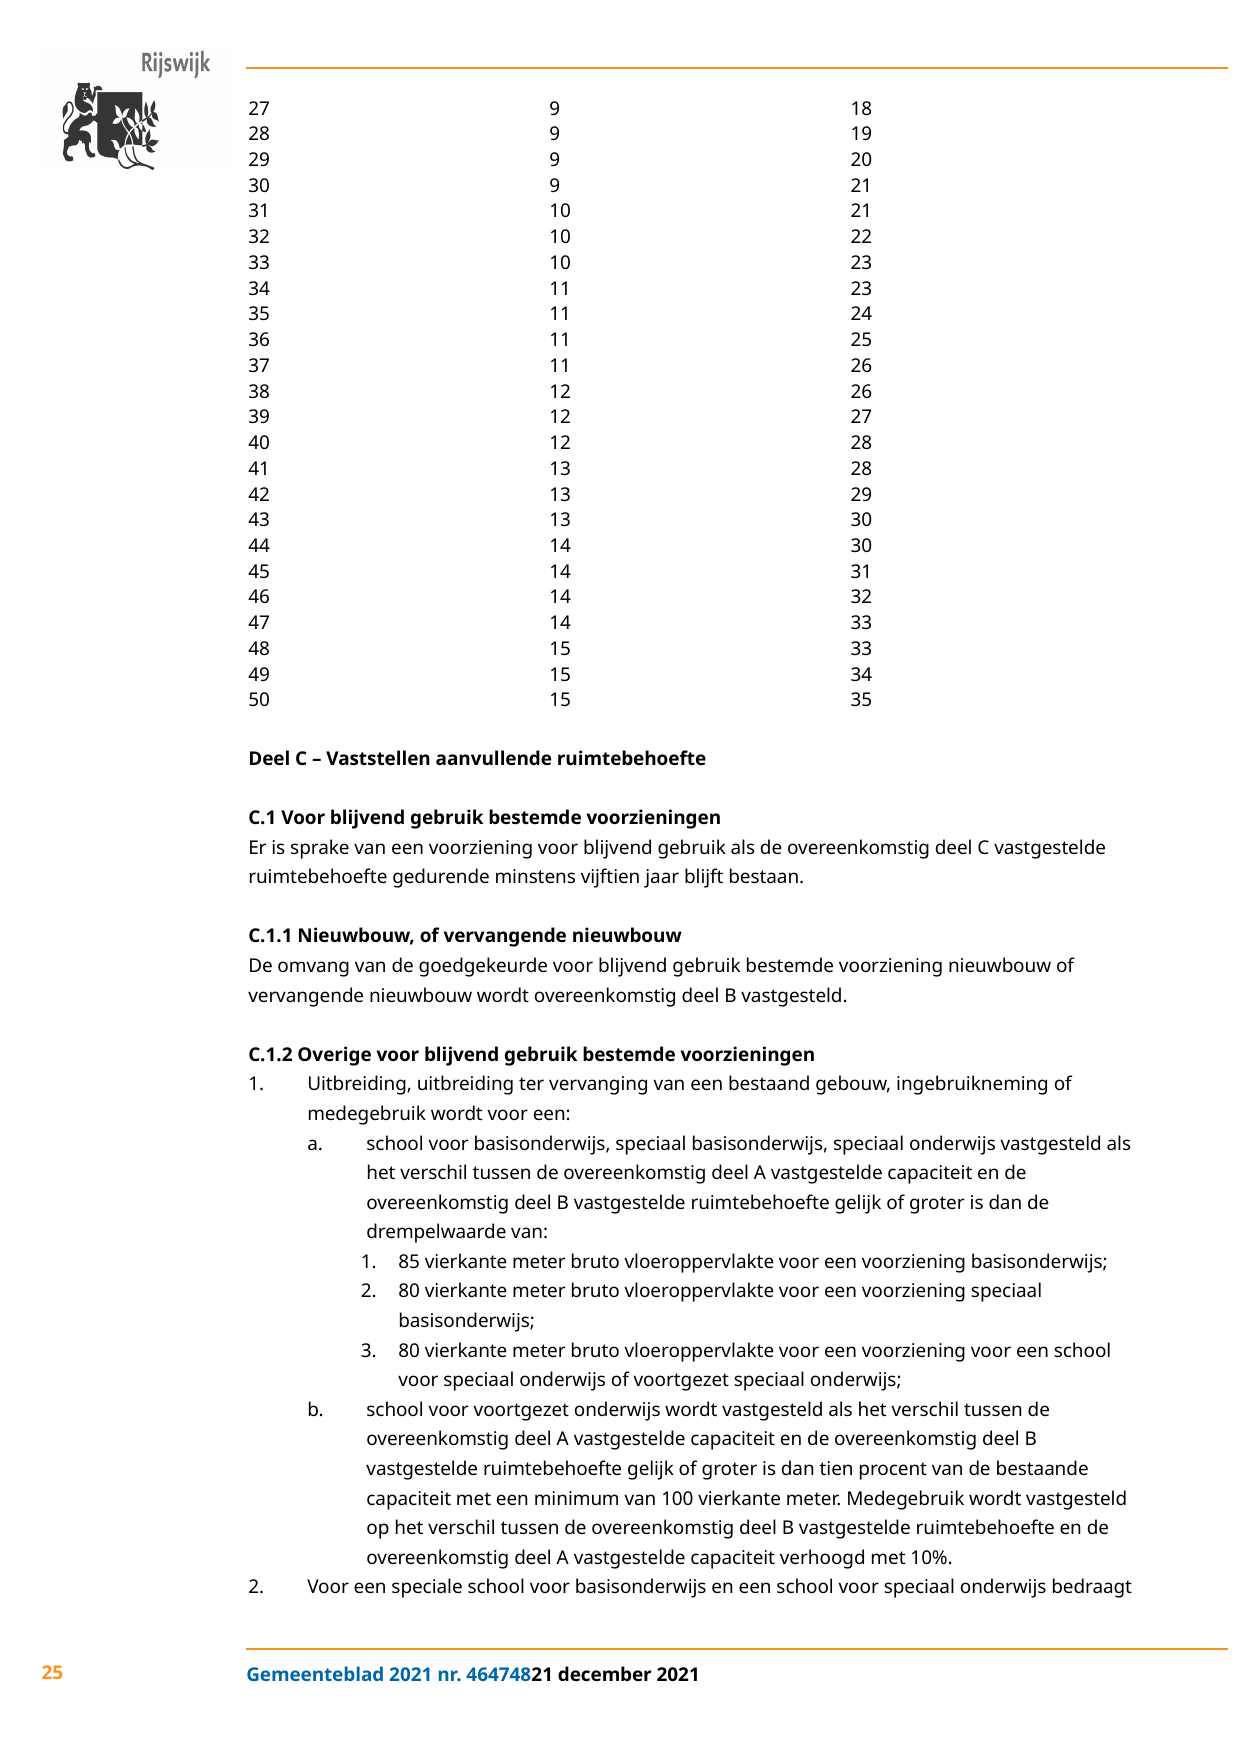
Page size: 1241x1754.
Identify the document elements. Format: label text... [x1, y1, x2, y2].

table_cell 10 [549, 198, 850, 223]
table_cell 10 [549, 249, 850, 275]
table_cell 38 [248, 378, 549, 403]
table_cell 33 [850, 635, 1152, 661]
table_cell 11 [549, 275, 850, 301]
table_cell 11 [549, 352, 850, 378]
table_cell 9 [549, 95, 850, 121]
table_cell 47 [248, 609, 549, 635]
table_cell 11 [549, 301, 850, 326]
text C.1.2 Overige voor blijvend gebruik bestemde voorzieningen [248, 1041, 1152, 1067]
table_cell 18 [850, 95, 1152, 121]
table_cell 49 [248, 661, 549, 687]
table_cell 27 [850, 404, 1152, 429]
table_cell 44 [248, 532, 549, 558]
list 80 vierkante meter bruto vloeroppervlakte voor een voorziening speciaal basisonderwijs; [361, 1278, 1152, 1333]
table_cell 29 [248, 146, 549, 172]
table_cell 31 [850, 558, 1152, 584]
table_cell 11 [549, 326, 850, 352]
table_cell 21 [850, 198, 1152, 223]
table_cell 27 [248, 95, 549, 121]
table_cell 12 [549, 404, 850, 429]
picture [41, 47, 231, 172]
table_cell 13 [549, 481, 850, 506]
table_cell 34 [248, 275, 549, 301]
table_cell 26 [850, 352, 1152, 378]
table_cell 20 [850, 146, 1152, 172]
text Deel C – Vaststellen aanvullende ruimtebehoefte [248, 745, 1152, 771]
table_cell 43 [248, 506, 549, 532]
table_cell 29 [850, 481, 1152, 506]
table_cell 9 [549, 121, 850, 146]
table_cell 22 [850, 224, 1152, 249]
table_cell 35 [248, 301, 549, 326]
table_cell 28 [850, 455, 1152, 481]
table_cell 9 [549, 146, 850, 172]
table_cell 13 [549, 506, 850, 532]
table_cell 30 [248, 172, 549, 198]
text C.1 Voor blijvend gebruik bestemde voorzieningen [248, 804, 1152, 830]
table_cell 25 [850, 326, 1152, 352]
text C.1.1 Nieuwbouw, of vervangende nieuwbouw [248, 923, 1152, 948]
table_cell 21 [850, 172, 1152, 198]
table_cell 24 [850, 301, 1152, 326]
table_cell 19 [850, 121, 1152, 146]
table_cell 28 [248, 121, 549, 146]
table_cell 48 [248, 635, 549, 661]
list 80 vierkante meter bruto vloeroppervlakte voor een voorziening voor een school voor speciaal onderwijs of voortgezet speciaal onderwijs; [361, 1337, 1152, 1392]
table_cell 33 [850, 609, 1152, 635]
table_cell 35 [850, 687, 1152, 712]
table_cell 13 [549, 455, 850, 481]
text Er is sprake van een voorziening voor blijvend gebruik als de overeenkomstig deel C vastgestelde ruimtebehoefte gedurende minstens vijftien jaar blijft bestaan. [248, 834, 1152, 889]
list Uitbreiding, uitbreiding ter vervanging van een bestaand gebouw, ingebruikneming of medegebruik wordt voor een: [248, 1071, 1152, 1126]
table_cell 33 [248, 249, 549, 275]
table_cell 23 [850, 275, 1152, 301]
table_cell 28 [850, 429, 1152, 455]
table_cell 12 [549, 378, 850, 403]
table_cell 34 [850, 661, 1152, 687]
table_cell 31 [248, 198, 549, 223]
table_cell 12 [549, 429, 850, 455]
list Voor een speciale school voor basisonderwijs en een school voor speciaal onderwijs bedraagt [248, 1573, 1152, 1599]
table_cell 14 [549, 609, 850, 635]
table_cell 23 [850, 249, 1152, 275]
table_cell 32 [850, 584, 1152, 609]
table_cell 41 [248, 455, 549, 481]
table_cell 14 [549, 532, 850, 558]
list 85 vierkante meter bruto vloeroppervlakte voor een voorziening basisonderwijs; [361, 1248, 1152, 1274]
table_cell 45 [248, 558, 549, 584]
table_cell 10 [549, 224, 850, 249]
table_cell 14 [549, 584, 850, 609]
table_cell 9 [549, 172, 850, 198]
table_cell 15 [549, 661, 850, 687]
table_cell 30 [850, 506, 1152, 532]
table_cell 32 [248, 224, 549, 249]
table_cell 26 [850, 378, 1152, 403]
text De omvang van de goedgekeurde voor blijvend gebruik bestemde voorziening nieuwbouw of vervangende nieuwbouw wordt overeenkomstig deel B vastgesteld. [248, 952, 1152, 1007]
table_cell 42 [248, 481, 549, 506]
table_cell 37 [248, 352, 549, 378]
table_cell 36 [248, 326, 549, 352]
list school voor voortgezet onderwijs wordt vastgesteld als het verschil tussen de overeenkomstig deel A vastgestelde capaciteit en de overeenkomstig deel B vastgestelde ruimtebehoefte gelijk of groter is dan tien procent van de bestaande capaciteit met een minimum van 100 vierkante meter. Medegebruik wordt vastgesteld op het verschil tussen de overeenkomstig deel B vastgestelde ruimtebehoefte en de overeenkomstig deel A vastgestelde capaciteit verhoogd met 10%. [307, 1396, 1152, 1569]
table_cell 15 [549, 687, 850, 712]
table_cell 40 [248, 429, 549, 455]
table_cell 30 [850, 532, 1152, 558]
table_cell 39 [248, 404, 549, 429]
table_cell 46 [248, 584, 549, 609]
list school voor basisonderwijs, speciaal basisonderwijs, speciaal onderwijs vastgesteld als het verschil tussen de overeenkomstig deel A vastgestelde capaciteit en de overeenkomstig deel B vastgestelde ruimtebehoefte gelijk of groter is dan de drempelwaarde van: [307, 1130, 1152, 1244]
table_cell 14 [549, 558, 850, 584]
table_cell 15 [549, 635, 850, 661]
table_cell 50 [248, 687, 549, 712]
